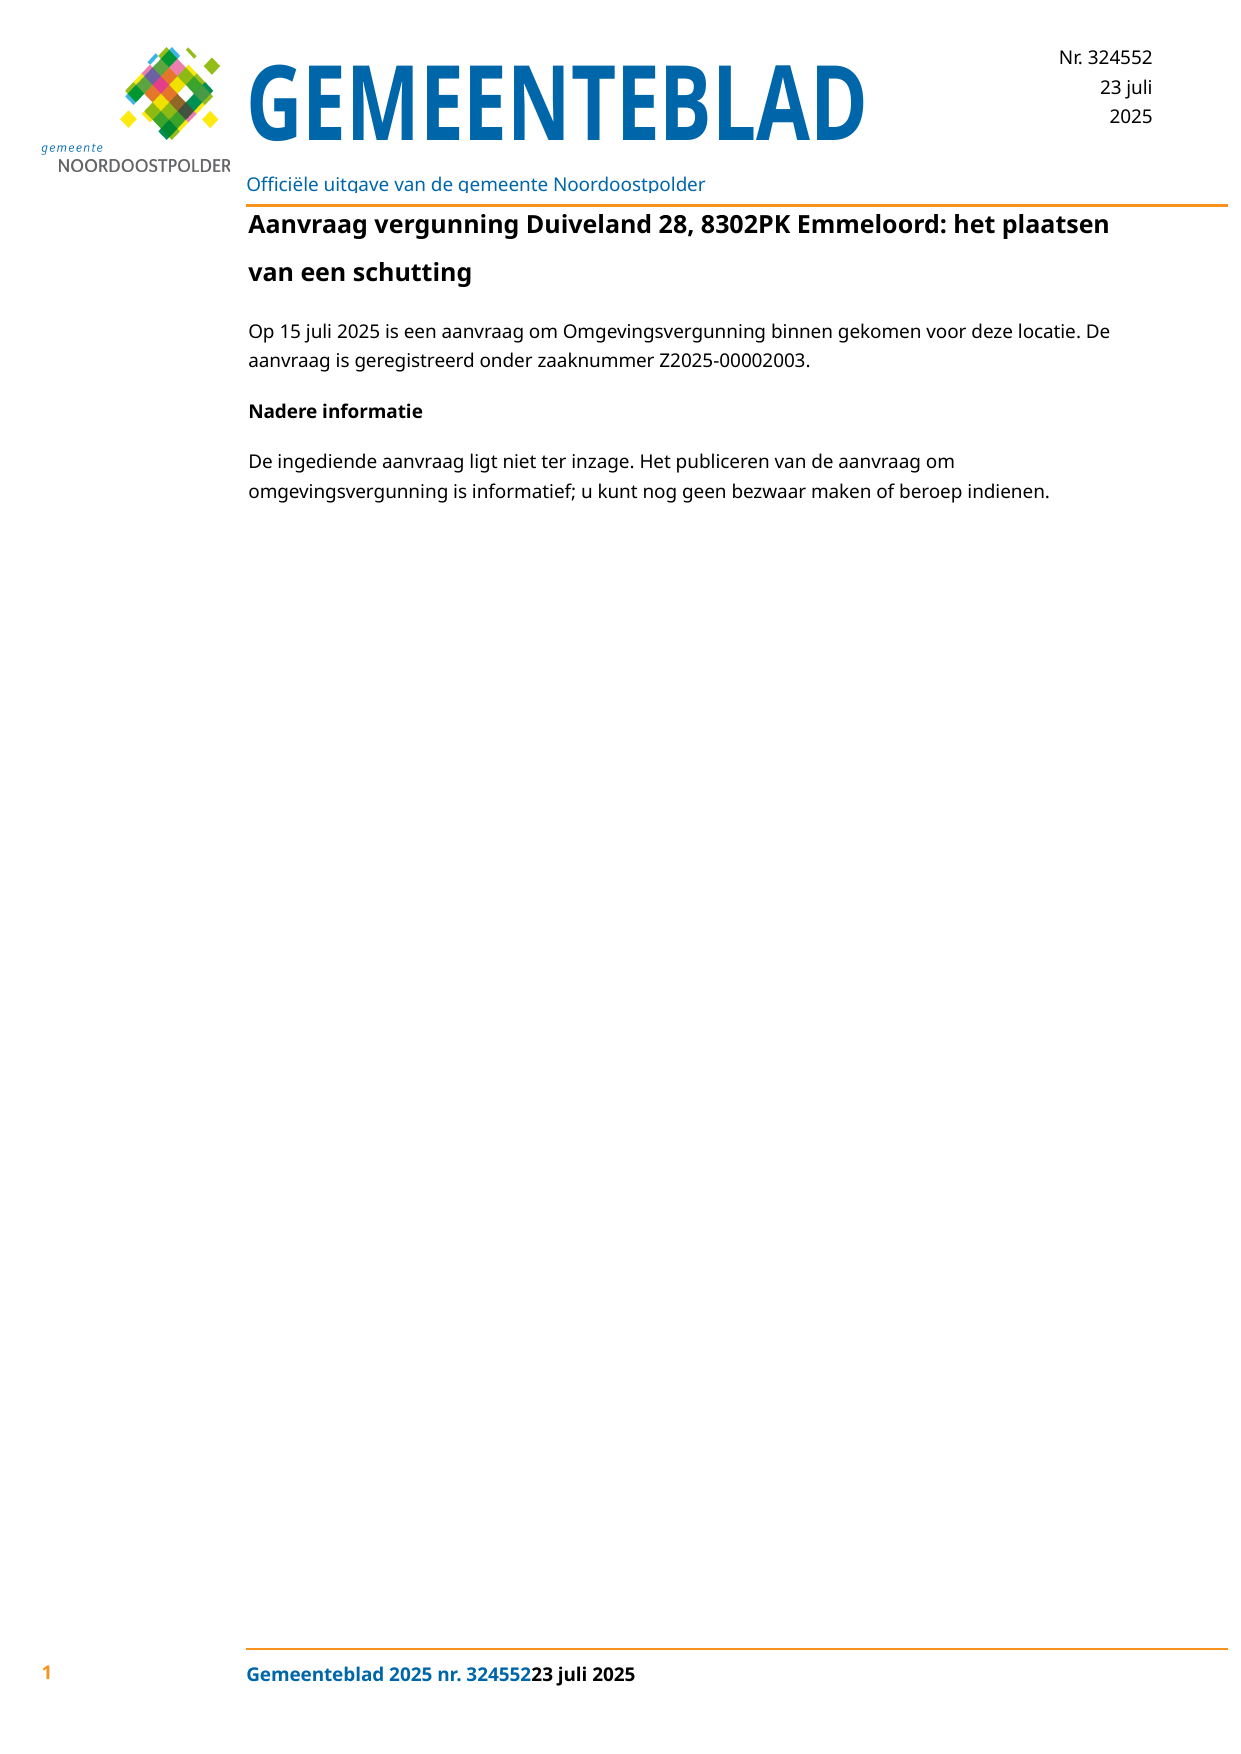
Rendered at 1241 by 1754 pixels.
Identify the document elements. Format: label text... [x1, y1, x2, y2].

text Nadere informatie [248, 398, 1152, 424]
text Op 15 juli 2025 is een aanvraag om Omgevingsvergunning binnen gekomen voor deze locatie. De aanvraag is geregistreerd onder zaaknummer Z2025-00002003. [248, 318, 1152, 373]
picture [41, 47, 231, 172]
text Aanvraag vergunning Duiveland 28, 8302PK Emmeloord: het plaatsen van een schutting [248, 207, 1152, 288]
text De ingediende aanvraag ligt niet ter inzage. Het publiceren van de aanvraag om omgevingsvergunning is informatief; u kunt nog geen bezwaar maken of beroep indienen. [248, 448, 1152, 504]
